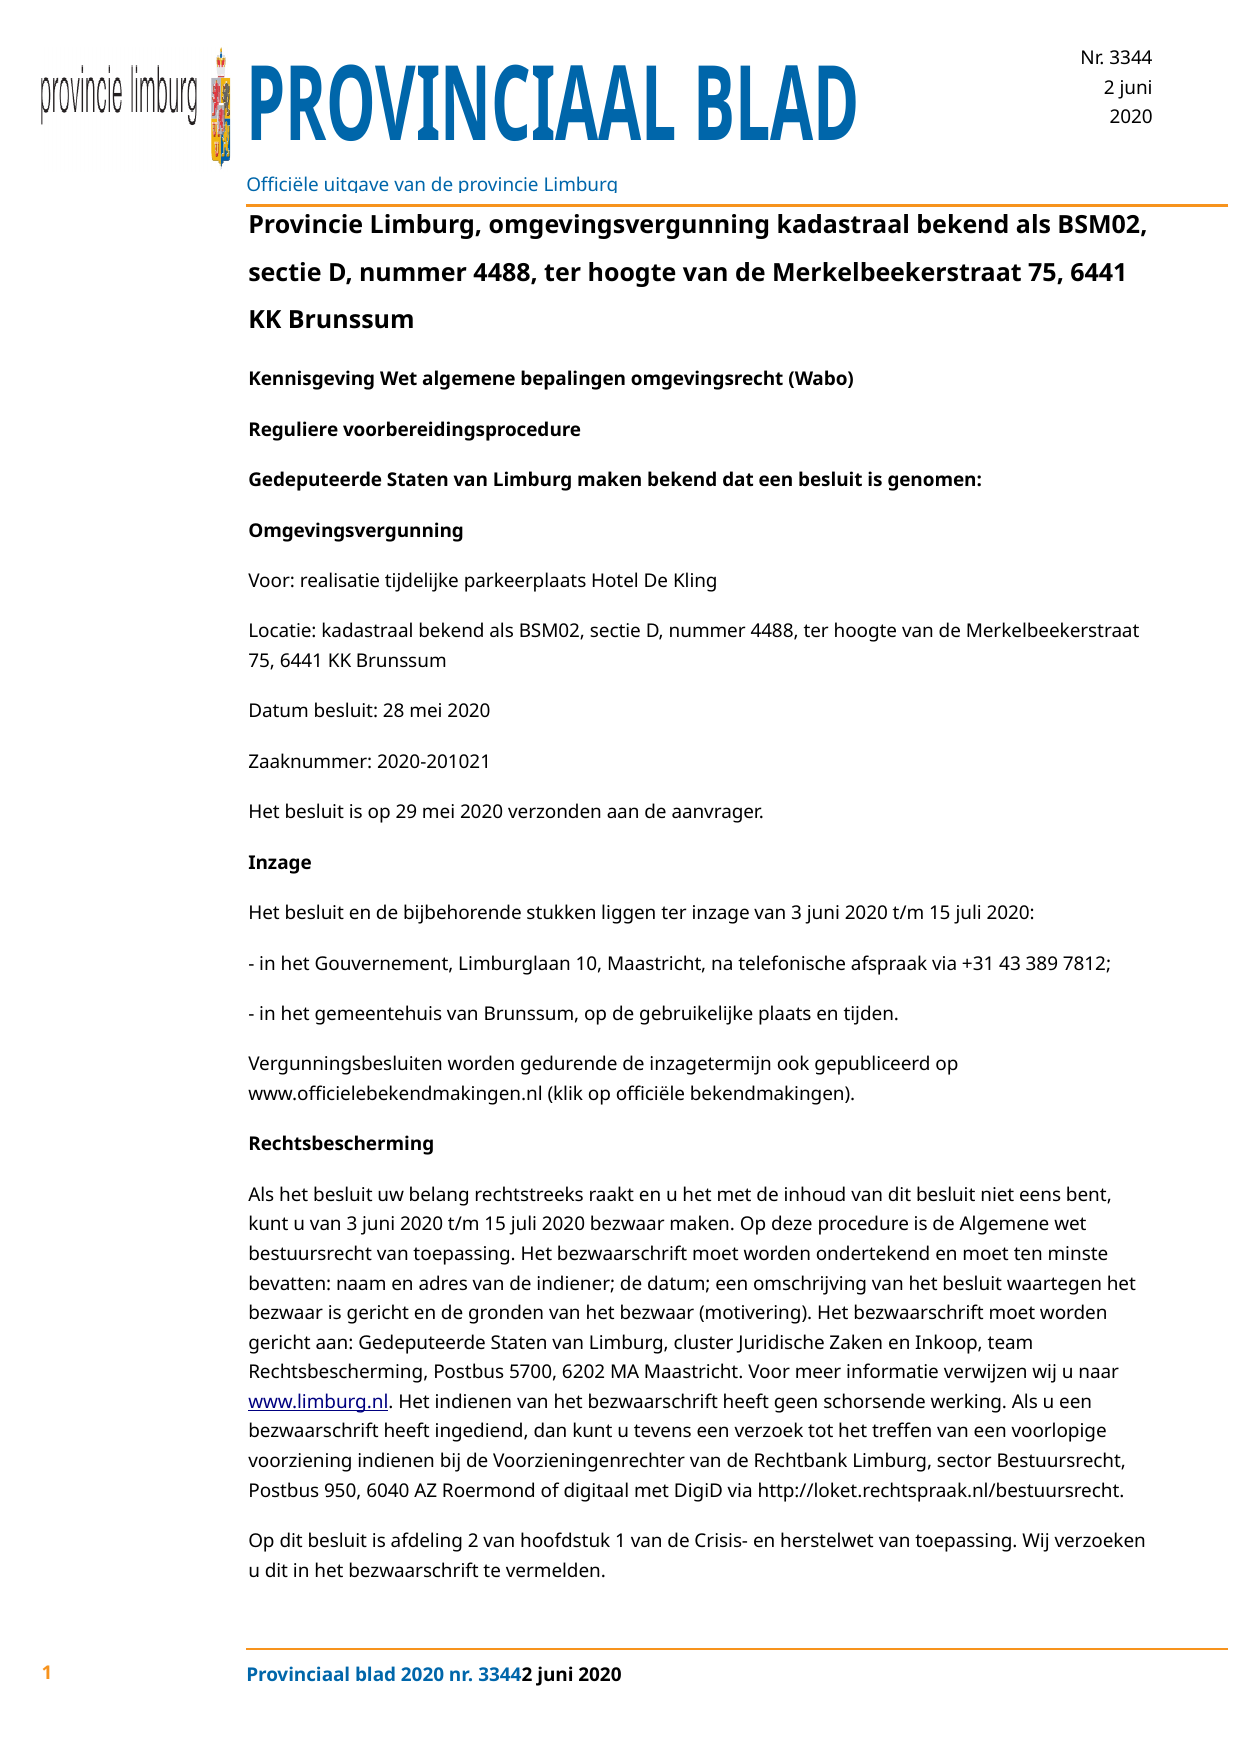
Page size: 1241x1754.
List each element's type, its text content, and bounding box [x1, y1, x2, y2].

text Inzage [248, 849, 1152, 874]
text - in het Gouvernement, Limburglaan 10, Maastricht, na telefonische afspraak via +31 43 389 7812; [248, 950, 1152, 975]
text Voor: realisatie tijdelijke parkeerplaats Hotel De Kling [248, 567, 1152, 593]
text Datum besluit: 28 mei 2020 [248, 698, 1152, 723]
text Locatie: kadastraal bekend als BSM02, sectie D, nummer 4488, ter hoogte van de Merkelbeekerstraat 75, 6441 KK Brunssum [248, 618, 1152, 673]
text Rechtsbescherming [248, 1131, 1152, 1156]
text Het besluit en de bijbehorende stukken liggen ter inzage van 3 juni 2020 t/m 15 juli 2020: [248, 899, 1152, 925]
text Provincie Limburg, omgevingsvergunning kadastraal bekend als BSM02, sectie D, nummer 4488, ter hoogte van de Merkelbeekerstraat 75, 6441 KK Brunssum [248, 207, 1152, 336]
text Het besluit is op 29 mei 2020 verzonden aan de aanvrager. [248, 798, 1152, 824]
text Zaaknummer: 2020-201021 [248, 748, 1152, 774]
text Kennisgeving Wet algemene bepalingen omgevingsrecht (Wabo) [248, 366, 1152, 391]
text - in het gemeentehuis van Brunssum, op de gebruikelijke plaats en tijden. [248, 1000, 1152, 1026]
text Als het besluit uw belang rechtstreeks raakt en u het met de inhoud van dit besluit niet eens bent, kunt u van 3 juni 2020 t/m 15 juli 2020 bezwaar maken. Op deze procedure is de Algemene wet bestuursrecht van toepassing. Het bezwaarschrift moet worden ondertekend en moet ten minste bevatten: naam en adres van de indiener; de datum; een omschrijving van het besluit waartegen het bezwaar is gericht en de gronden van het bezwaar (motivering). Het bezwaarschrift moet worden gericht aan: Gedeputeerde Staten van Limburg, cluster Juridische Zaken en Inkoop, team Rechtsbescherming, Postbus 5700, 6202 MA Maastricht. Voor meer informatie verwijzen wij u naar www.limburg.nl. Het indienen van het bezwaarschrift heeft geen schorsende werking. Als u een bezwaarschrift heeft ingediend, dan kunt u tevens een verzoek tot het treffen van een voorlopige voorziening indienen bij de Voorzieningenrechter van de Rechtbank Limburg, sector Bestuursrecht, Postbus 950, 6040 AZ Roermond of digitaal met DigiD via http://loket.rechtspraak.nl/bestuursrecht. [248, 1181, 1152, 1502]
text Vergunningsbesluiten worden gedurende de inzagetermijn ook gepubliceerd op www.officielebekendmakingen.nl (klik op officiële bekendmakingen). [248, 1051, 1152, 1106]
text Reguliere voorbereidingsprocedure [248, 416, 1152, 442]
text Omgevingsvergunning [248, 517, 1152, 542]
text Gedeputeerde Staten van Limburg maken bekend dat een besluit is genomen: [248, 466, 1152, 492]
picture [41, 47, 231, 172]
text Op dit besluit is afdeling 2 van hoofdstuk 1 van de Crisis- en herstelwet van toepassing. Wij verzoeken u dit in het bezwaarschrift te vermelden. [248, 1527, 1152, 1582]
